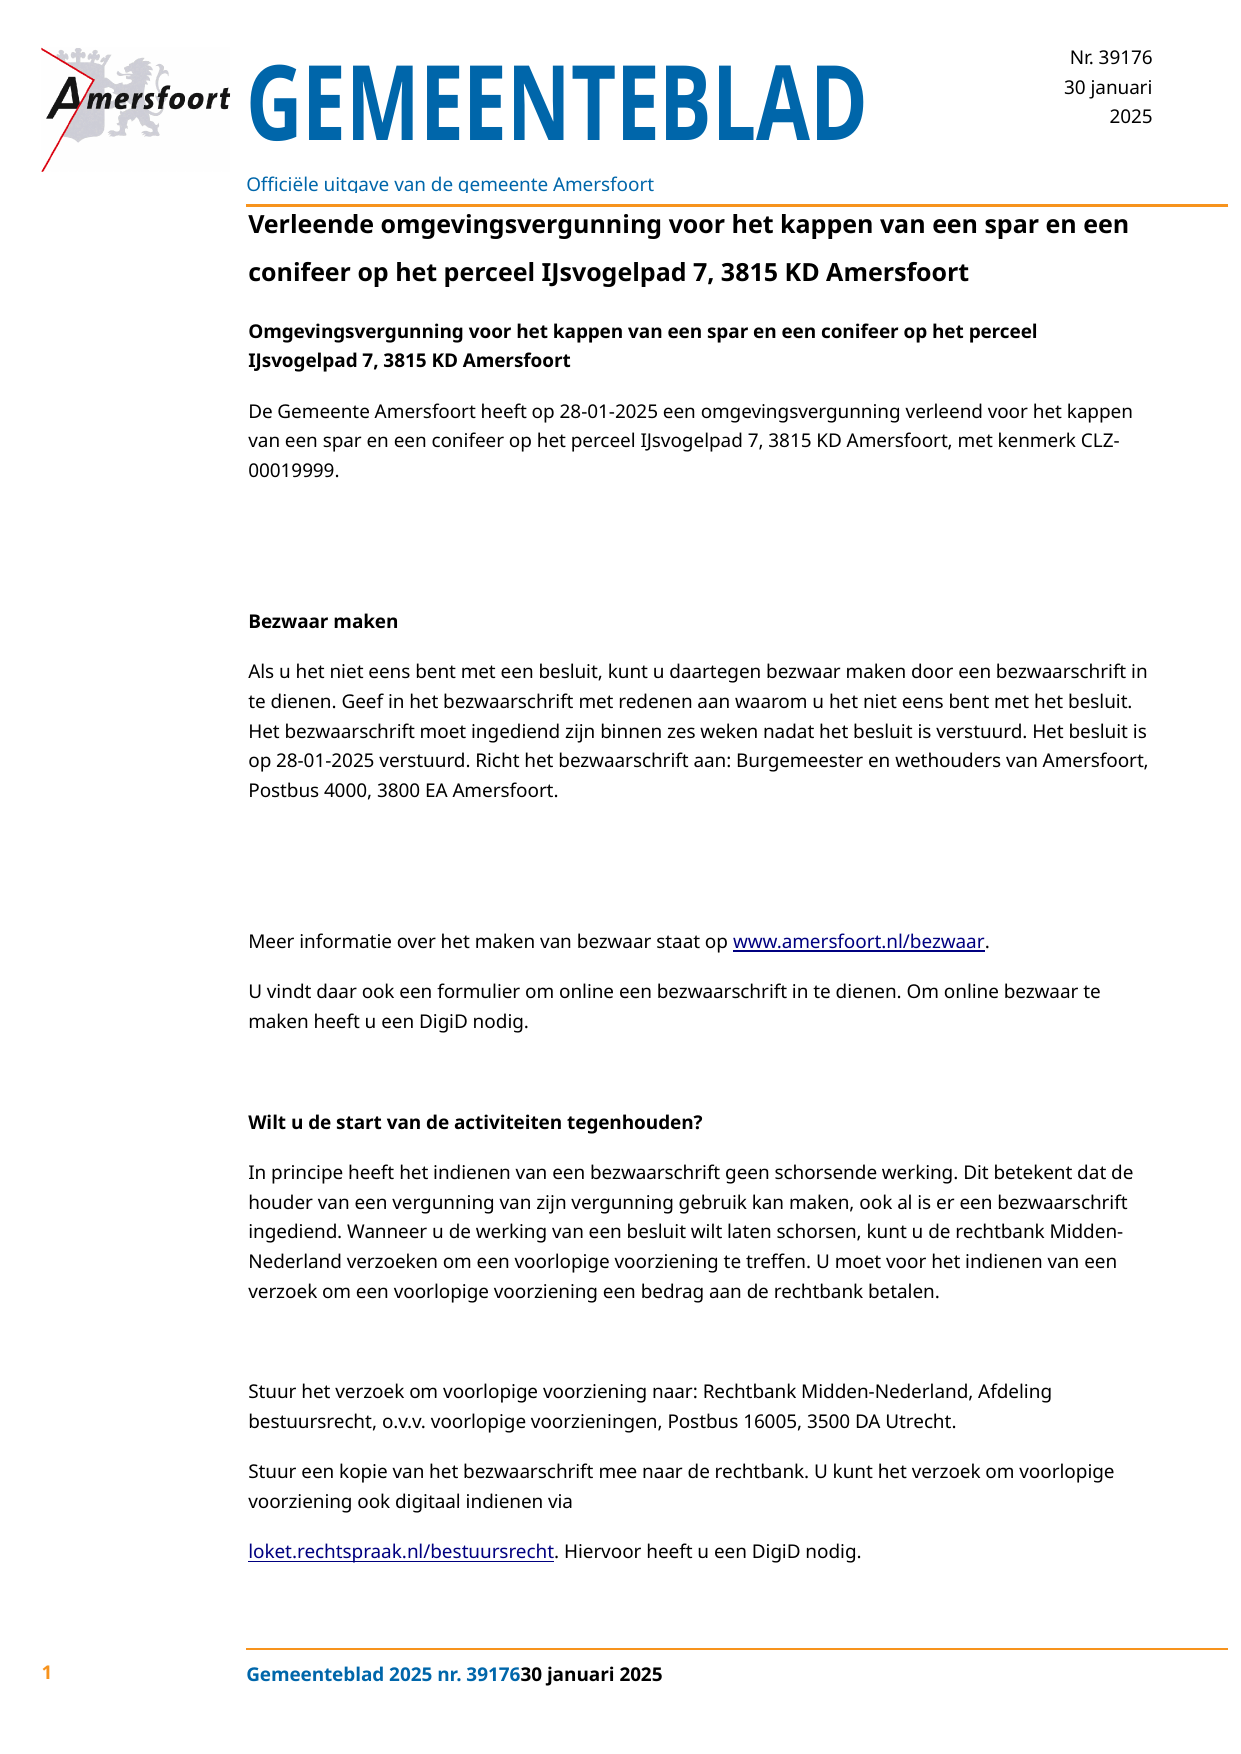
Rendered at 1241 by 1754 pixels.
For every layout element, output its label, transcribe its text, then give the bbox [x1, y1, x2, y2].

text loket.rechtspraak.nl/bestuursrecht. Hiervoor heeft u een DigiD nodig. [248, 1539, 1152, 1564]
text De Gemeente Amersfoort heeft op 28-01-2025 een omgevingsvergunning verleend voor het kappen van een spar en een conifeer op het perceel IJsvogelpad 7, 3815 KD Amersfoort, met kenmerk CLZ-00019999. [248, 398, 1152, 483]
text Bezwaar maken [248, 608, 1152, 634]
text In principe heeft het indienen van een bezwaarschrift geen schorsende werking. Dit betekent dat de houder van een vergunning van zijn vergunning gebruik kan maken, ook al is er een bezwaarschrift ingediend. Wanneer u de werking van een besluit wilt laten schorsen, kunt u de rechtbank Midden-Nederland verzoeken om een voorlopige voorziening te treffen. U moet voor het indienen van een verzoek om een voorlopige voorziening een bedrag aan de rechtbank betalen. [248, 1159, 1152, 1304]
text Omgevingsvergunning voor het kappen van een spar en een conifeer op het perceel IJsvogelpad 7, 3815 KD Amersfoort [248, 318, 1152, 373]
text Stuur een kopie van het bezwaarschrift mee naar de rechtbank. U kunt het verzoek om voorlopige voorziening ook digitaal indienen via [248, 1459, 1152, 1514]
text Verleende omgevingsvergunning voor het kappen van een spar en een conifeer op het perceel IJsvogelpad 7, 3815 KD Amersfoort [248, 207, 1152, 288]
text Stuur het verzoek om voorlopige voorziening naar: Rechtbank Midden-Nederland, Afdeling bestuursrecht, o.v.v. voorlopige voorzieningen, Postbus 16005, 3500 DA Utrecht. [248, 1379, 1152, 1434]
text Als u het niet eens bent met een besluit, kunt u daartegen bezwaar maken door een bezwaarschrift in te dienen. Geef in het bezwaarschrift met redenen aan waarom u het niet eens bent met het besluit. Het bezwaarschrift moet ingediend zijn binnen zes weken nadat het besluit is verstuurd. Het besluit is op 28-01-2025 verstuurd. Richt het bezwaarschrift aan: Burgemeester en wethouders van Amersfoort, Postbus 4000, 3800 EA Amersfoort. [248, 659, 1152, 803]
picture [41, 47, 231, 172]
text Wilt u de start van de activiteiten tegenhouden? [248, 1109, 1152, 1135]
text Meer informatie over het maken van bezwaar staat op www.amersfoort.nl/bezwaar. [248, 928, 1152, 954]
text U vindt daar ook een formulier om online een bezwaarschrift in te dienen. Om online bezwaar te maken heeft u een DigiD nodig. [248, 979, 1152, 1034]
